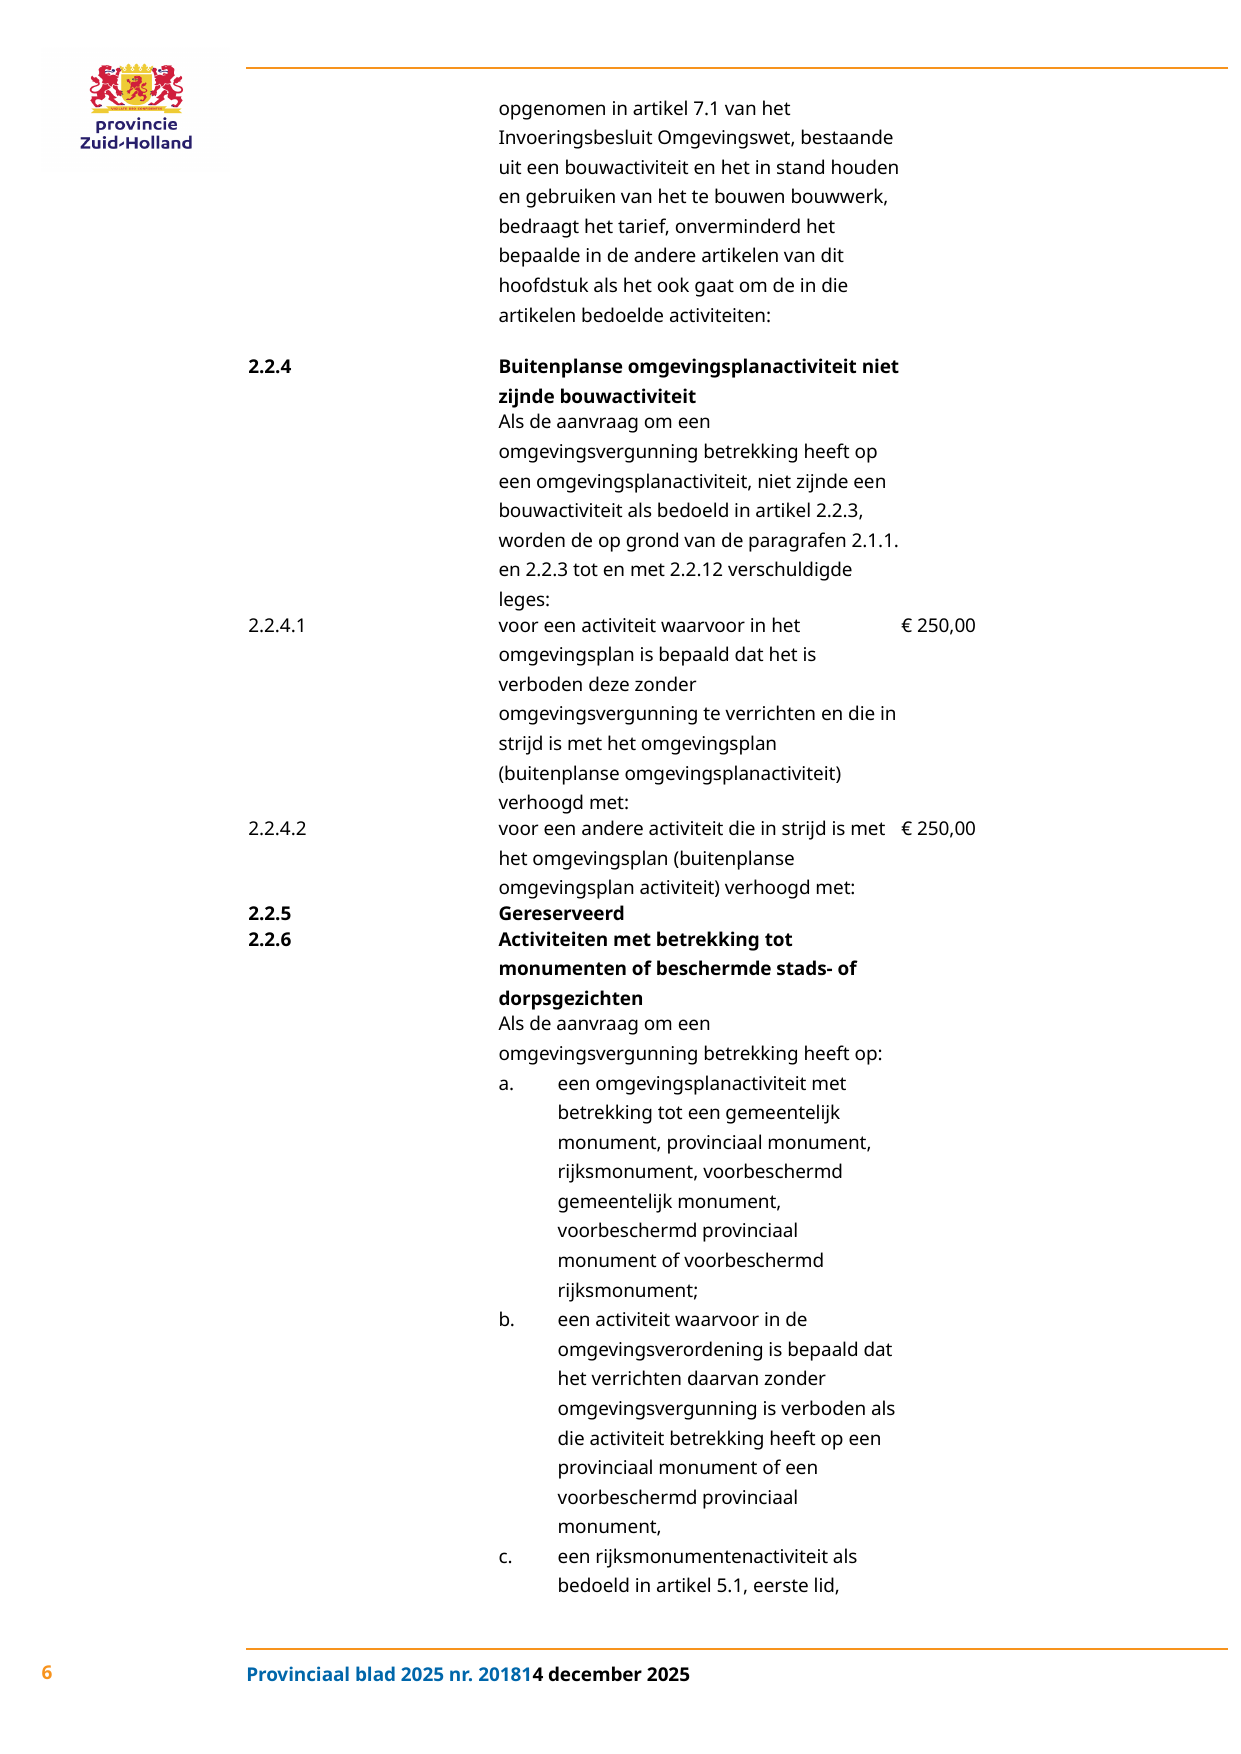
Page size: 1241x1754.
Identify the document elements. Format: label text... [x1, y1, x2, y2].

table_cell voor een andere activiteit die in strijd is met het omgevingsplan (buitenplanse omgevingsplan activiteit) verhoogd met: [498, 815, 901, 900]
table_cell Als de aanvraag om een omgevingsvergunning betrekking heeft op: een omgevingsplanactiviteit met betrekking tot een gemeentelijk monument, provinciaal monument, rijksmonument, voorbeschermd gemeentelijk monument, voorbeschermd provinciaal monument of voorbeschermd rijksmonument; een activiteit waarvoor in de omgevingsverordening is bepaald dat het verrichten daarvan zonder omgevingsvergunning is verboden als die activiteit betrekking heeft op een provinciaal monument of een voorbeschermd provinciaal monument, een rijksmonumentenactiviteit als bedoeld in artikel 5.1, eerste lid, [498, 1011, 901, 1598]
table_cell Activiteiten met betrekking tot monumenten of beschermde stads- of dorpsgezichten [498, 926, 901, 1011]
table_cell 2.2.4.1 [248, 612, 498, 815]
table_cell [901, 328, 1152, 353]
table_cell € 250,00 [901, 612, 1152, 815]
table_cell 2.2.5 [248, 900, 498, 926]
table_cell opgenomen in artikel 7.1 van het Invoeringsbesluit Omgevingswet, bestaande uit een bouwactiviteit en het in stand houden en gebruiken van het te bouwen bouwwerk, bedraagt het tarief, onverminderd het bepaalde in de andere artikelen van dit hoofdstuk als het ook gaat om de in die artikelen bedoelde activiteiten: [498, 95, 901, 328]
table_cell Buitenplanse omgevingsplanactiviteit niet zijnde bouwactiviteit [498, 353, 901, 409]
table_cell [248, 95, 498, 328]
table_cell [901, 1011, 1152, 1598]
table_cell [248, 1011, 498, 1598]
table_cell [248, 409, 498, 612]
table_cell [901, 900, 1152, 926]
picture [41, 47, 231, 172]
table_cell [901, 926, 1152, 1011]
table_cell € 250,00 [901, 815, 1152, 900]
table_cell 2.2.4 [248, 353, 498, 409]
table_cell Gereserveerd [498, 900, 901, 926]
table_cell [901, 353, 1152, 409]
table_cell Als de aanvraag om een omgevingsvergunning betrekking heeft op een omgevingsplanactiviteit, niet zijnde een bouwactiviteit als bedoeld in artikel 2.2.3, worden de op grond van de paragrafen 2.1.1. en 2.2.3 tot en met 2.2.12 verschuldigde leges: [498, 409, 901, 612]
table_cell [901, 95, 1152, 328]
table_cell [498, 328, 901, 353]
table_cell [901, 409, 1152, 612]
table_cell voor een activiteit waarvoor in het omgevingsplan is bepaald dat het is verboden deze zonder omgevingsvergunning te verrichten en die in strijd is met het omgevingsplan (buitenplanse omgevingsplanactiviteit) verhoogd met: [498, 612, 901, 815]
table_cell 2.2.6 [248, 926, 498, 1011]
table_cell 2.2.4.2 [248, 815, 498, 900]
table_cell [248, 328, 498, 353]
